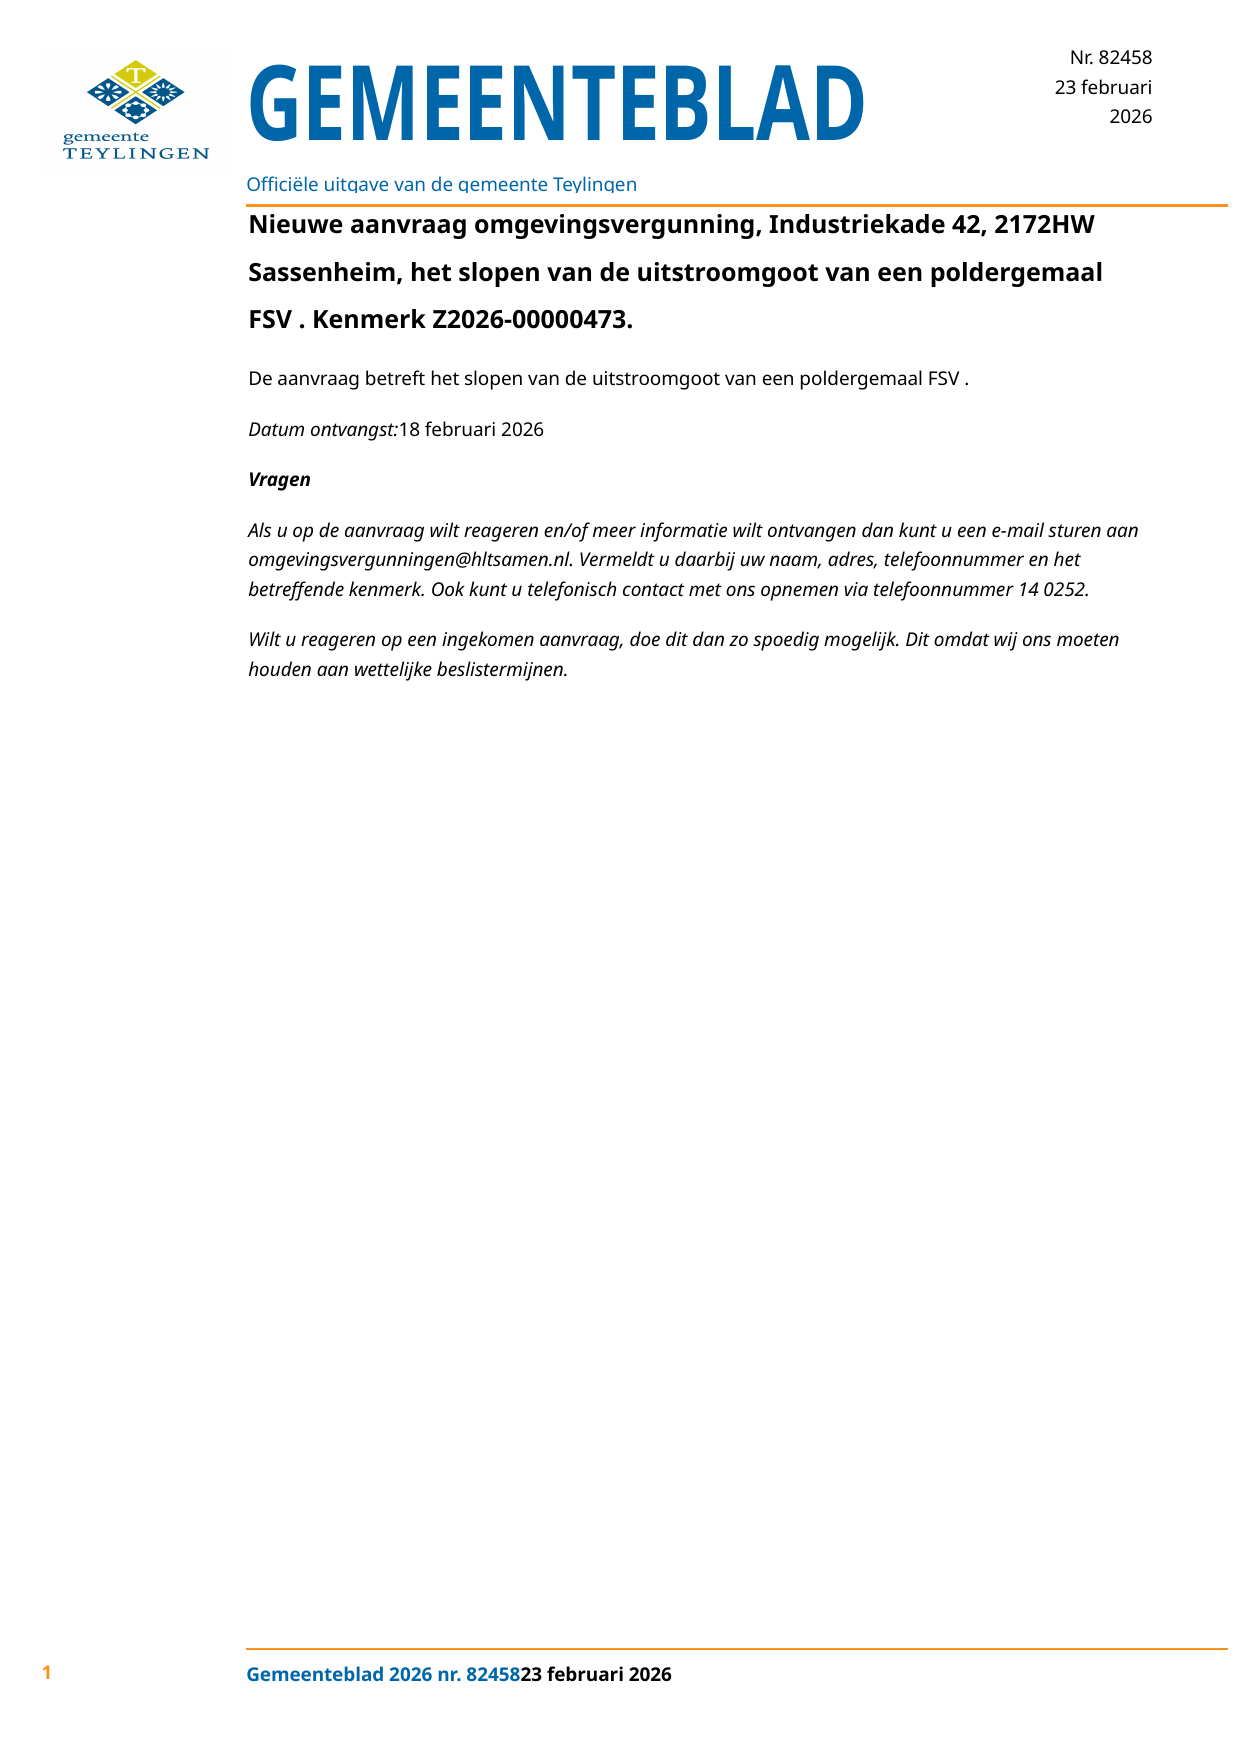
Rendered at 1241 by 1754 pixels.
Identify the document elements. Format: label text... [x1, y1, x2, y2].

text De aanvraag betreft het slopen van de uitstroomgoot van een poldergemaal FSV . [248, 366, 1152, 391]
text Nieuwe aanvraag omgevingsvergunning, Industriekade 42, 2172HW Sassenheim, het slopen van de uitstroomgoot van een poldergemaal FSV . Kenmerk Z2026-00000473. [248, 207, 1152, 336]
text Wilt u reageren op een ingekomen aanvraag, doe dit dan zo spoedig mogelijk. Dit omdat wij ons moeten houden aan wettelijke beslistermijnen. [248, 626, 1152, 682]
text Datum ontvangst:18 februari 2026 [248, 416, 1152, 442]
picture [41, 47, 231, 172]
text Als u op de aanvraag wilt reageren en/of meer informatie wilt ontvangen dan kunt u een e-mail sturen aan omgevingsvergunningen@hltsamen.nl. Vermeldt u daarbij uw naam, adres, telefoonnummer en het betreffende kenmerk. Ook kunt u telefonisch contact met ons opnemen via telefoonnummer 14 0252. [248, 517, 1152, 602]
text Vragen [248, 466, 1152, 492]
